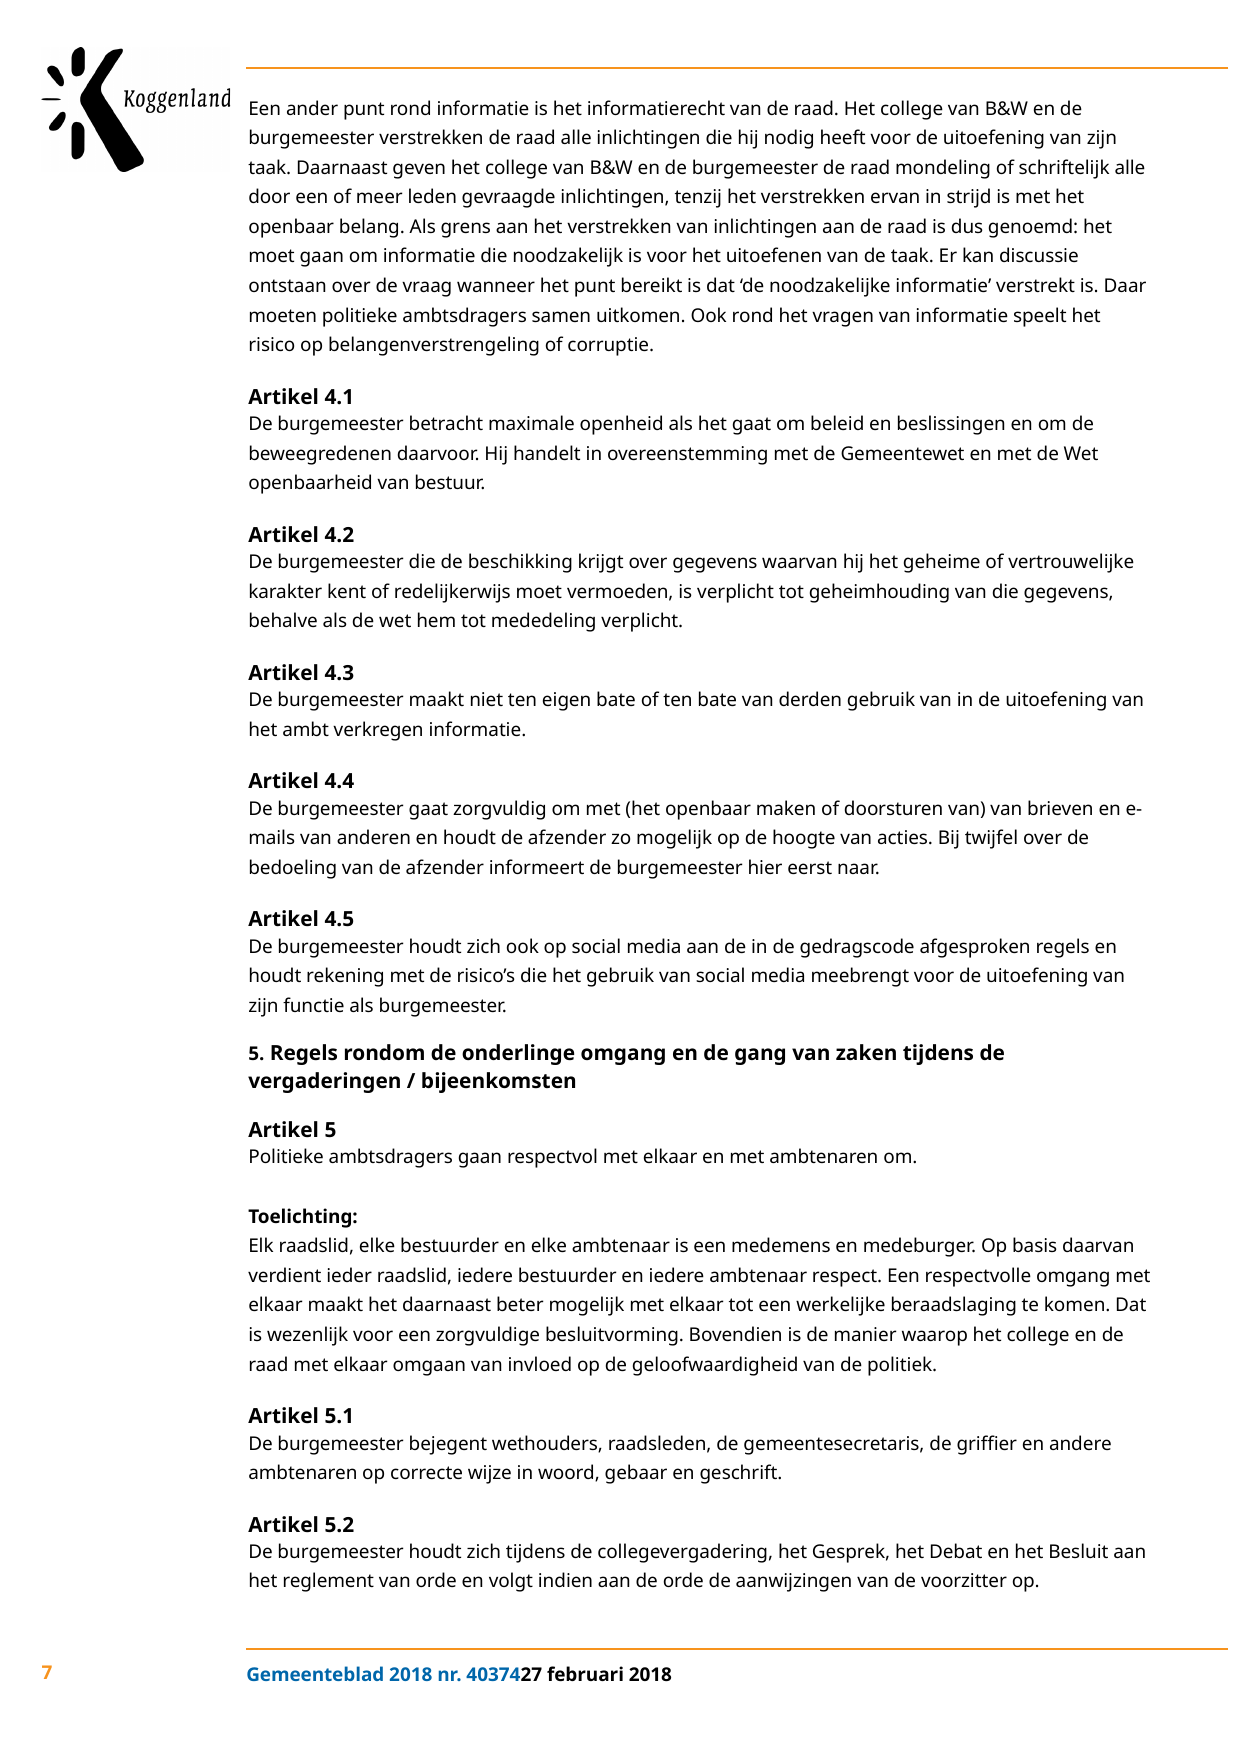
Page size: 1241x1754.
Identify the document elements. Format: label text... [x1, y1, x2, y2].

text De burgemeester houdt zich tijdens de collegevergadering, het Gesprek, het Debat en het Besluit aan het reglement van orde en volgt indien aan de orde de aanwijzingen van de voorzitter op. [248, 1538, 1152, 1593]
text Een ander punt rond informatie is het informatierecht van de raad. Het college van B&W en de burgemeester verstrekken de raad alle inlichtingen die hij nodig heeft voor de uitoefening van zijn taak. Daarnaast geven het college van B&W en de burgemeester de raad mondeling of schriftelijk alle door een of meer leden gevraagde inlichtingen, tenzij het verstrekken ervan in strijd is met het openbaar belang. Als grens aan het verstrekken van inlichtingen aan de raad is dus genoemd: het moet gaan om informatie die noodzakelijk is voor het uitoefenen van de taak. Er kan discussie ontstaan over de vraag wanneer het punt bereikt is dat ‘de noodzakelijke informatie’ verstrekt is. Daar moeten politieke ambtsdragers samen uitkomen. Ook rond het vragen van informatie speelt het risico op belangenverstrengeling of corruptie. [248, 95, 1152, 357]
text De burgemeester die de beschikking krijgt over gegevens waarvan hij het geheime of vertrouwelijke karakter kent of redelijkerwijs moet vermoeden, is verplicht tot geheimhouding van die gegevens, behalve als de wet hem tot mededeling verplicht. [248, 548, 1152, 633]
text Politieke ambtsdragers gaan respectvol met elkaar en met ambtenaren om. [248, 1144, 1152, 1169]
text Elk raadslid, elke bestuurder en elke ambtenaar is een medemens en medeburger. Op basis daarvan verdient ieder raadslid, iedere bestuurder en iedere ambtenaar respect. Een respectvolle omgang met elkaar maakt het daarnaast beter mogelijk met elkaar tot een werkelijke beraadslaging te komen. Dat is wezenlijk voor een zorgvuldige besluitvorming. Bovendien is de manier waarop het college en de raad met elkaar omgaan van invloed op de geloofwaardigheid van de politiek. [248, 1232, 1152, 1377]
text Artikel 4.5 [248, 904, 1152, 933]
text Artikel 5.1 [248, 1401, 1152, 1430]
text De burgemeester bejegent wethouders, raadsleden, de gemeentesecretaris, de griffier en andere ambtenaren op correcte wijze in woord, gebaar en geschrift. [248, 1430, 1152, 1485]
picture [41, 47, 231, 172]
text Toelichting: [248, 1203, 1152, 1229]
text Artikel 4.2 [248, 520, 1152, 548]
text De burgemeester gaat zorgvuldig om met (het openbaar maken of doorsturen van) van brieven en e-mails van anderen en houdt de afzender zo mogelijk op de hoogte van acties. Bij twijfel over de bedoeling van de afzender informeert de burgemeester hier eerst naar. [248, 795, 1152, 880]
text Artikel 5 [248, 1115, 1152, 1144]
text Artikel 4.4 [248, 766, 1152, 795]
text 5. Regels rondom de onderlinge omgang en de gang van zaken tijdens de vergaderingen / bijeenkomsten [248, 1038, 1152, 1094]
text Artikel 4.3 [248, 658, 1152, 686]
text Artikel 4.1 [248, 382, 1152, 410]
text De burgemeester houdt zich ook op social media aan de in de gedragscode afgesproken regels en houdt rekening met de risico’s die het gebruik van social media meebrengt voor de uitoefening van zijn functie als burgemeester. [248, 933, 1152, 1018]
text De burgemeester maakt niet ten eigen bate of ten bate van derden gebruik van in de uitoefening van het ambt verkregen informatie. [248, 686, 1152, 742]
text De burgemeester betracht maximale openheid als het gaat om beleid en beslissingen en om de beweegredenen daarvoor. Hij handelt in overeenstemming met de Gemeentewet en met de Wet openbaarheid van bestuur. [248, 410, 1152, 495]
text Artikel 5.2 [248, 1510, 1152, 1538]
